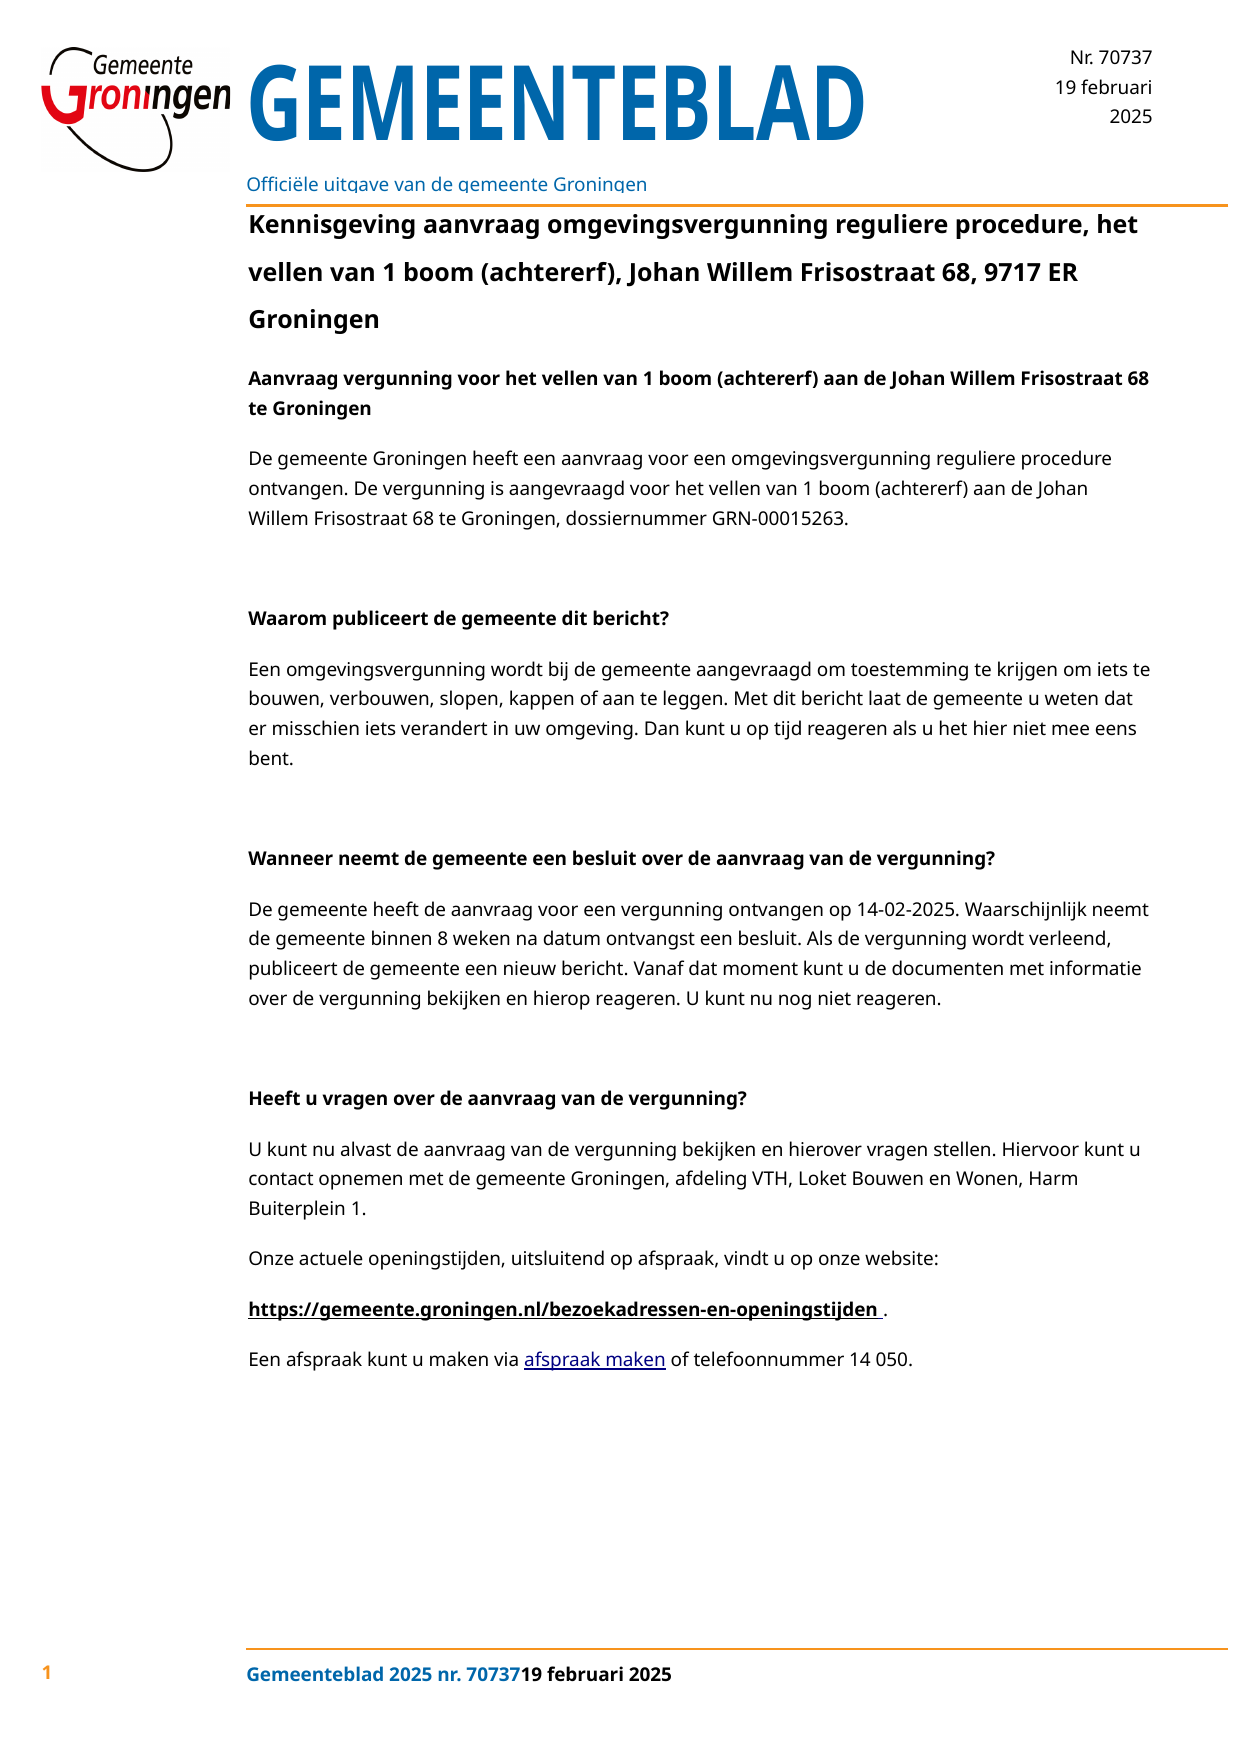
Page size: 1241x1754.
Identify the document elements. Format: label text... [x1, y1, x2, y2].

text De gemeente heeft de aanvraag voor een vergunning ontvangen op 14-02-2025. Waarschijnlijk neemt de gemeente binnen 8 weken na datum ontvangst een besluit. Als de vergunning wordt verleend, publiceert de gemeente een nieuw bericht. Vanaf dat moment kunt u de documenten met informatie over de vergunning bekijken en hierop reageren. U kunt nu nog niet reageren. [248, 896, 1152, 1010]
text Onze actuele openingstijden, uitsluitend op afspraak, vindt u op onze website: [248, 1246, 1152, 1271]
text Een afspraak kunt u maken via afspraak maken of telefoonnummer 14 050. [248, 1346, 1152, 1372]
text Aanvraag vergunning voor het vellen van 1 boom (achtererf) aan de Johan Willem Frisostraat 68 te Groningen [248, 366, 1152, 421]
text Een omgevingsvergunning wordt bij de gemeente aangevraagd om toestemming te krijgen om iets te bouwen, verbouwen, slopen, kappen of aan te leggen. Met dit bericht laat de gemeente u weten dat er misschien iets verandert in uw omgeving. Dan kunt u op tijd reageren als u het hier niet mee eens bent. [248, 656, 1152, 770]
text U kunt nu alvast de aanvraag van de vergunning bekijken en hierover vragen stellen. Hiervoor kunt u contact opnemen met de gemeente Groningen, afdeling VTH, Loket Bouwen en Wonen, Harm Buiterplein 1. [248, 1136, 1152, 1221]
text De gemeente Groningen heeft een aanvraag voor een omgevingsvergunning reguliere procedure ontvangen. De vergunning is aangevraagd voor het vellen van 1 boom (achtererf) aan de Johan Willem Frisostraat 68 te Groningen, dossiernummer GRN-00015263. [248, 446, 1152, 530]
text Waarom publiceert de gemeente dit bericht? [248, 606, 1152, 631]
text Kennisgeving aanvraag omgevingsvergunning reguliere procedure, het vellen van 1 boom (achtererf), Johan Willem Frisostraat 68, 9717 ER Groningen [248, 207, 1152, 336]
picture [41, 47, 231, 172]
text Wanneer neemt de gemeente een besluit over de aanvraag van de vergunning? [248, 846, 1152, 871]
text Heeft u vragen over de aanvraag van de vergunning? [248, 1086, 1152, 1111]
text https://gemeente.groningen.nl/bezoekadressen-en-openingstijden . [248, 1296, 1152, 1322]
